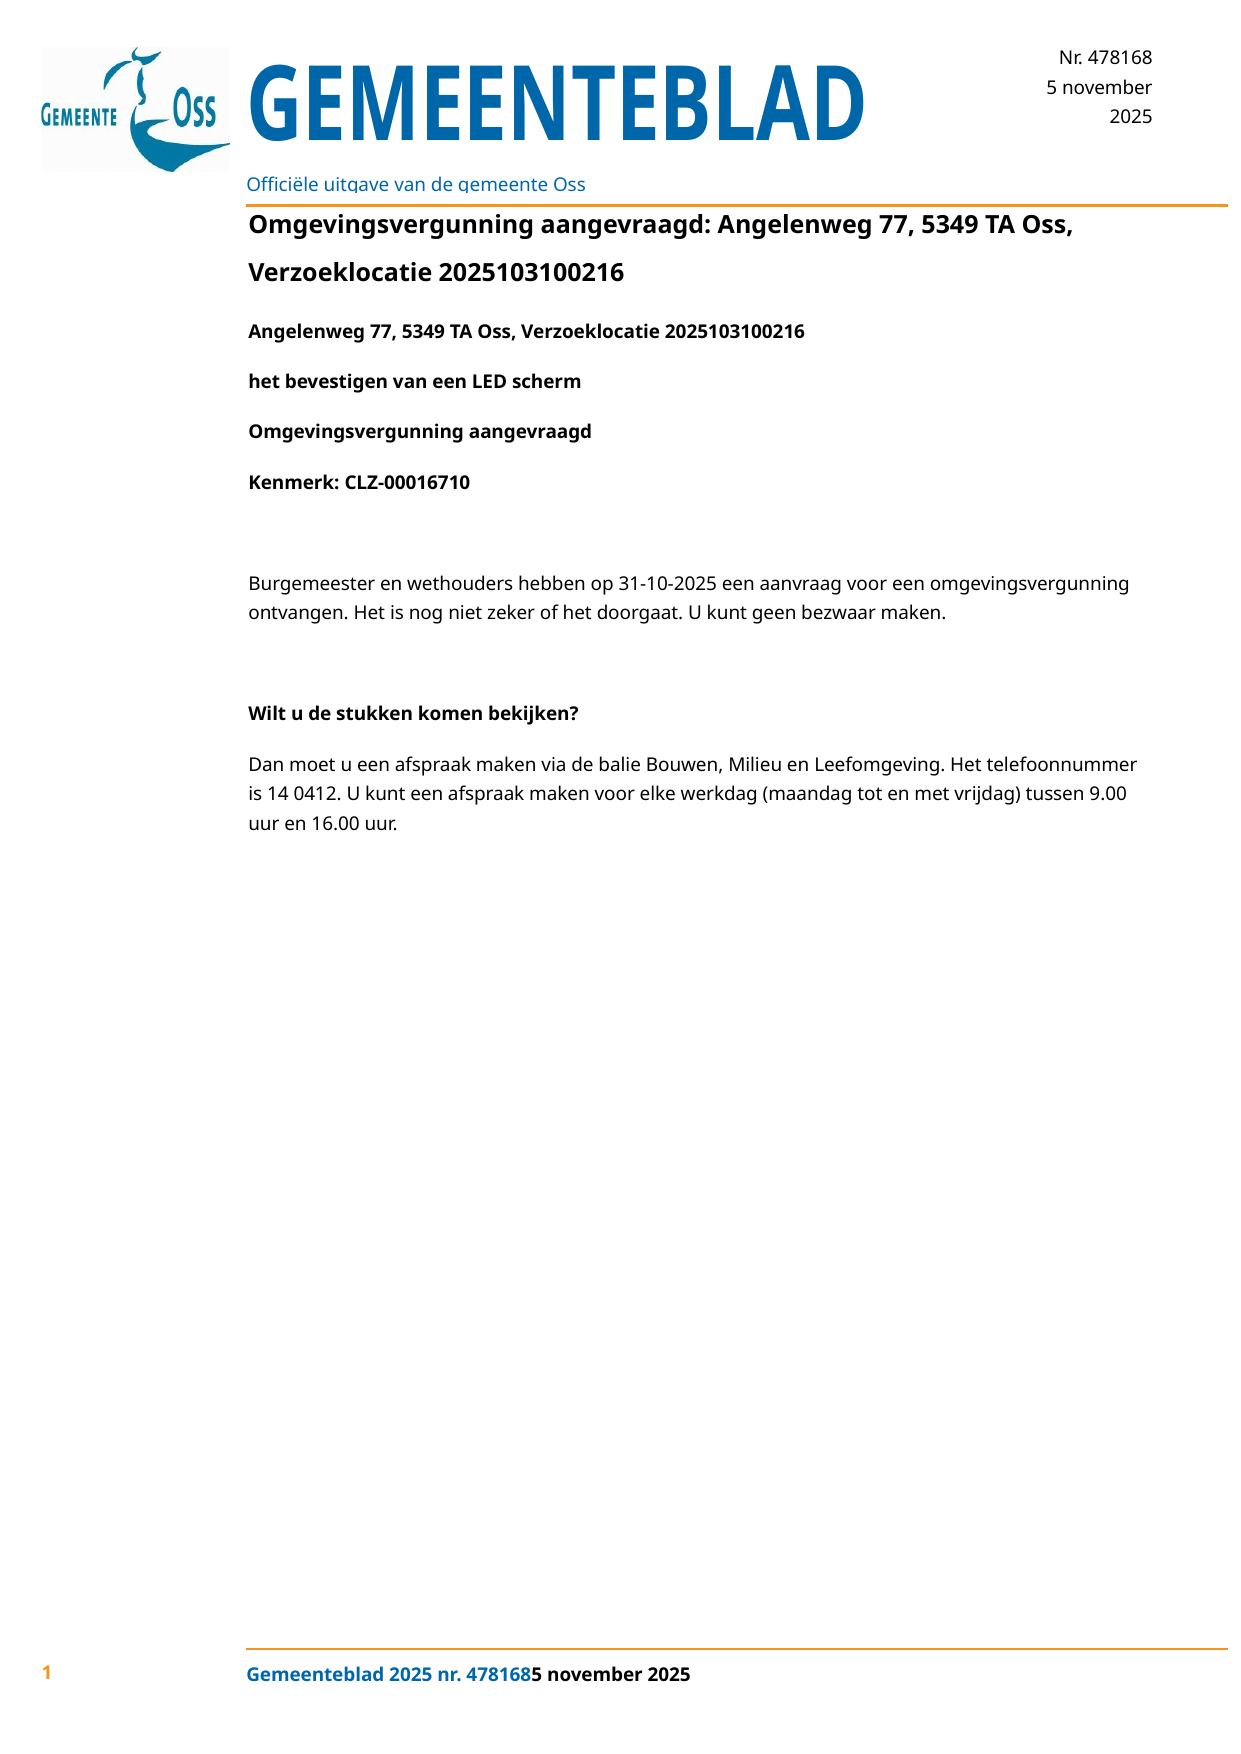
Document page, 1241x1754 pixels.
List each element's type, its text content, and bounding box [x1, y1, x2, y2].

text Wilt u de stukken komen bekijken? [248, 700, 1152, 726]
text het bevestigen van een LED scherm [248, 368, 1152, 394]
text Kenmerk: CLZ-00016710 [248, 469, 1152, 495]
text Omgevingsvergunning aangevraagd: Angelenweg 77, 5349 TA Oss, Verzoeklocatie 2025103100216 [248, 207, 1152, 288]
text Omgevingsvergunning aangevraagd [248, 419, 1152, 444]
text Burgemeester en wethouders hebben op 31-10-2025 een aanvraag voor een omgevingsvergunning ontvangen. Het is nog niet zeker of het doorgaat. U kunt geen bezwaar maken. [248, 570, 1152, 625]
text Dan moet u een afspraak maken via de balie Bouwen, Milieu en Leefomgeving. Het telefoonnummer is 14 0412. U kunt een afspraak maken voor elke werkdag (maandag tot en met vrijdag) tussen 9.00 uur en 16.00 uur. [248, 751, 1152, 836]
picture [41, 47, 231, 172]
text Angelenweg 77, 5349 TA Oss, Verzoeklocatie 2025103100216 [248, 318, 1152, 344]
